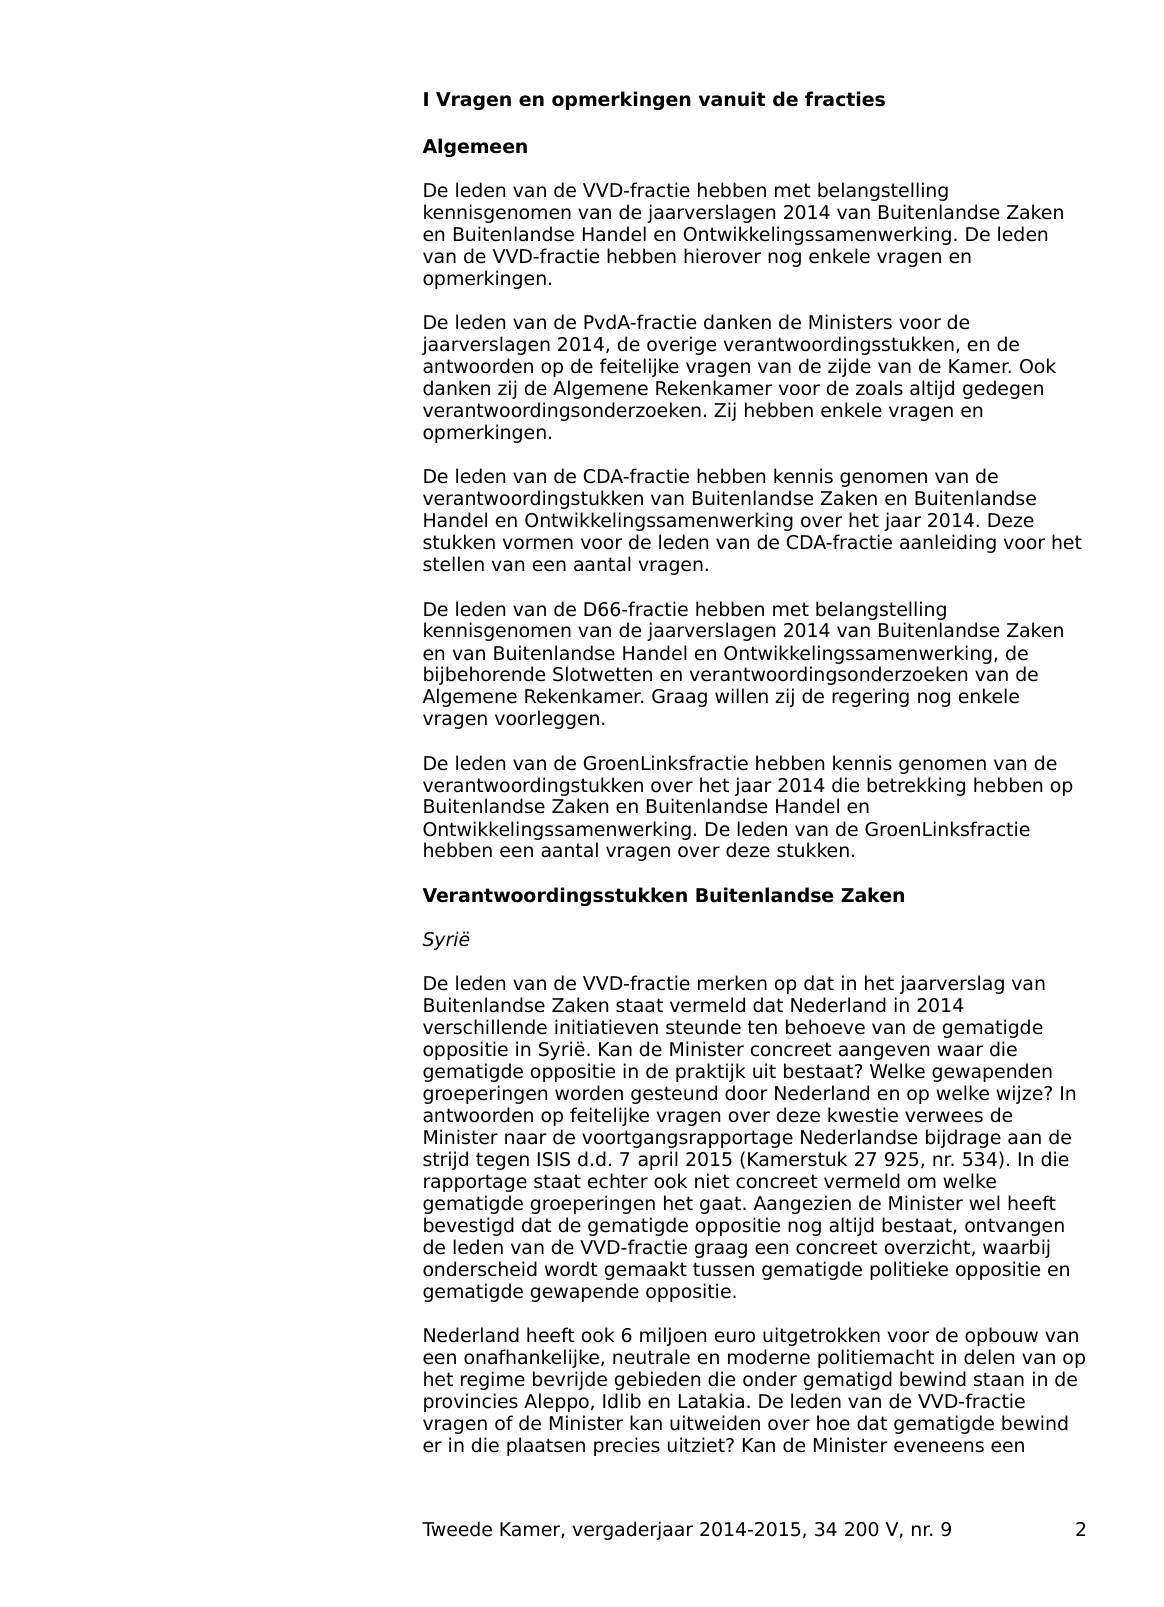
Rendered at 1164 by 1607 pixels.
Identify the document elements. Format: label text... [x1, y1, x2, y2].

text De leden van de CDA-fractie hebben kennis genomen van de verantwoordingstukken van Buitenlandse Zaken en Buitenlandse Handel en Ontwikkelingssamenwerking over het jaar 2014. Deze stukken vormen voor de leden van de CDA-fractie aanleiding voor het stellen van een aantal vragen. [422, 466, 1087, 576]
text De leden van de GroenLinksfractie hebben kennis genomen van de verantwoordingstukken over het jaar 2014 die betrekking hebben op Buitenlandse Zaken en Buitenlandse Handel en Ontwikkelingssamenwerking. De leden van de GroenLinksfractie hebben een aantal vragen over deze stukken. [422, 752, 1087, 862]
text De leden van de D66-fractie hebben met belangstelling kennisgenomen van de jaarverslagen 2014 van Buitenlandse Zaken en van Buitenlandse Handel en Ontwikkelingssamenwerking, de bijbehorende Slotwetten en verantwoordingsonderzoeken van de Algemene Rekenkamer. Graag willen zij de regering nog enkele vragen voorleggen. [422, 598, 1087, 730]
subtitle Syrië [422, 929, 1087, 951]
subtitle Verantwoordingsstukken Buitenlandse Zaken [422, 884, 1087, 907]
subtitle I Vragen en opmerkingen vanuit de fracties [422, 89, 1087, 111]
text De leden van de VVD-fractie hebben met belangstelling kennisgenomen van de jaarverslagen 2014 van Buitenlandse Zaken en Buitenlandse Handel en Ontwikkelingssamenwerking. De leden van de VVD-fractie hebben hierover nog enkele vragen en opmerkingen. [422, 180, 1087, 290]
text De leden van de VVD-fractie merken op dat in het jaarverslag van Buitenlandse Zaken staat vermeld dat Nederland in 2014 verschillende initiatieven steunde ten behoeve van de gematigde oppositie in Syrië. Kan de Minister concreet aangeven waar die gematigde oppositie in de praktijk uit bestaat? Welke gewapenden groeperingen worden gesteund door Nederland en op welke wijze? In antwoorden op feitelijke vragen over deze kwestie verwees de Minister naar de voortgangsrapportage Nederlandse bijdrage aan de strijd tegen ISIS d.d. 7 april 2015 (Kamerstuk 27 925, nr. 534). In die rapportage staat echter ook niet concreet vermeld om welke gematigde groeperingen het gaat. Aangezien de Minister wel heeft bevestigd dat de gematigde oppositie nog altijd bestaat, ontvangen de leden van de VVD-fractie graag een concreet overzicht, waarbij onderscheid wordt gemaakt tussen gematigde politieke oppositie en gematigde gewapende oppositie. [422, 973, 1087, 1303]
text Nederland heeft ook 6 miljoen euro uitgetrokken voor de opbouw van een onafhankelijke, neutrale en moderne politiemacht in delen van op het regime bevrijde gebieden die onder gematigd bewind staan in de provincies Aleppo, Idlib en Latakia. De leden van de VVD-fractie vragen of de Minister kan uitweiden over hoe dat gematigde bewind er in die plaatsen precies uitziet? Kan de Minister eveneens een [422, 1325, 1087, 1457]
subtitle Algemeen [422, 136, 1087, 158]
text De leden van de PvdA-fractie danken de Ministers voor de jaarverslagen 2014, de overige verantwoordingsstukken, en de antwoorden op de feitelijke vragen van de zijde van de Kamer. Ook danken zij de Algemene Rekenkamer voor de zoals altijd gedegen verantwoordingsonderzoeken. Zij hebben enkele vragen en opmerkingen. [422, 312, 1087, 444]
